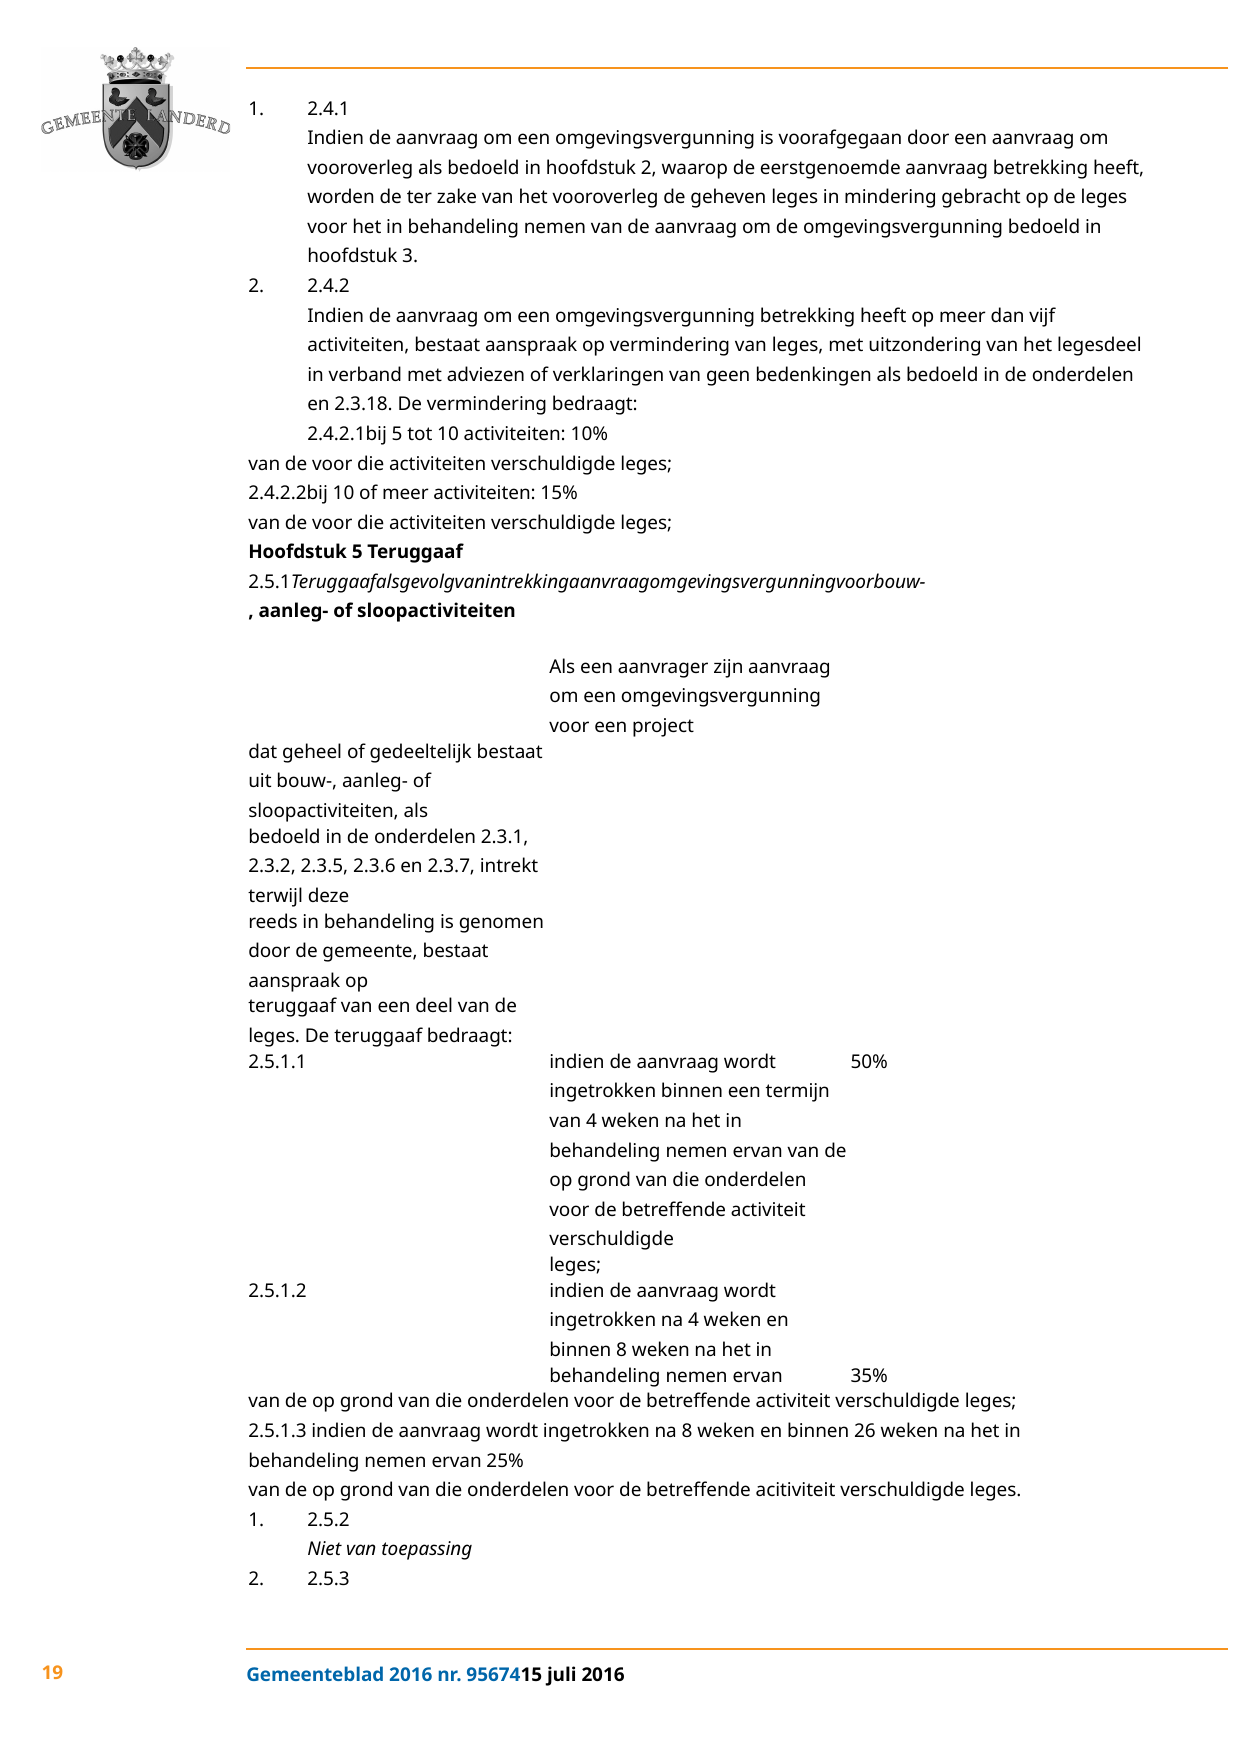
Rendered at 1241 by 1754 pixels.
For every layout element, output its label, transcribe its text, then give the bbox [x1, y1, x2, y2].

table_cell 2.5.1.2 [248, 1277, 549, 1362]
table_cell indien de aanvraag wordt ingetrokken binnen een termijn van 4 weken na het in behandeling nemen ervan van de op grond van die onderdelen voor de betreffende activiteit verschuldigde [549, 1048, 850, 1251]
table_cell reeds in behandeling is genomen door de gemeente, bestaat aanspraak op [248, 908, 549, 993]
table_cell 35% [850, 1362, 1152, 1388]
list Niet van toepassing [248, 1536, 1152, 1561]
text 2.4.2.2bij 10 of meer activiteiten: 15% [248, 479, 1152, 505]
table_cell [248, 1362, 549, 1388]
text 2.5.1.3 indien de aanvraag wordt ingetrokken na 8 weken en binnen 26 weken na het in [248, 1417, 1152, 1443]
picture [41, 47, 231, 172]
text 2.5.1Teruggaafalsgevolgvanintrekkingaanvraagomgevingsvergunningvoorbouw- [248, 568, 1152, 594]
table_cell [850, 1277, 1152, 1362]
list 2.4.1 [248, 95, 1152, 121]
list 2.4.2.1bij 5 tot 10 activiteiten: 10% [248, 420, 1152, 446]
table_cell dat geheel of gedeeltelijk bestaat uit bouw-, aanleg- of sloopactiviteiten, als [248, 738, 549, 823]
table_cell [549, 908, 850, 993]
table_cell teruggaaf van een deel van de leges. De teruggaaf bedraagt: [248, 993, 549, 1048]
table_cell behandeling nemen ervan [549, 1362, 850, 1388]
table_cell [850, 1251, 1152, 1277]
text , aanleg- of sloopactiviteiten [248, 598, 1152, 623]
table_cell leges; [549, 1251, 850, 1277]
list Indien de aanvraag om een omgevingsvergunning is voorafgegaan door een aanvraag om vooroverleg als bedoeld in hoofdstuk 2, waarop de eerstgenoemde aanvraag betrekking heeft, worden de ter zake van het vooroverleg de geheven leges in mindering gebracht op de leges voor het in behandeling nemen van de aanvraag om de omgevingsvergunning bedoeld in hoofdstuk 3. [248, 124, 1152, 268]
table_cell [549, 823, 850, 908]
table_cell [549, 993, 850, 1048]
table_header Als een aanvrager zijn aanvraag om een omgevingsvergunning voor een project [549, 653, 850, 738]
text van de op grond van die onderdelen voor de betreffende activiteit verschuldigde leges; [248, 1388, 1152, 1413]
table_cell 50% [850, 1048, 1152, 1251]
table_cell indien de aanvraag wordt ingetrokken na 4 weken en binnen 8 weken na het in [549, 1277, 850, 1362]
list Indien de aanvraag om een omgevingsvergunning betrekking heeft op meer dan vijf activiteiten, bestaat aanspraak op vermindering van leges, met uitzondering van het legesdeel in verband met adviezen of verklaringen van geen bedenkingen als bedoeld in de onderdelen en 2.3.18. De vermindering bedraagt: [248, 302, 1152, 416]
table_header [850, 653, 1152, 738]
text van de voor die activiteiten verschuldigde leges; [248, 450, 1152, 476]
table_cell bedoeld in de onderdelen 2.3.1, 2.3.2, 2.3.5, 2.3.6 en 2.3.7, intrekt terwijl deze [248, 823, 549, 908]
text behandeling nemen ervan 25% [248, 1447, 1152, 1473]
table_cell [248, 1251, 549, 1277]
list 2.4.2 [248, 272, 1152, 298]
table_header [248, 653, 549, 738]
table_cell [549, 738, 850, 823]
text van de voor die activiteiten verschuldigde leges; [248, 509, 1152, 535]
list 2.5.3 [248, 1565, 1152, 1591]
list 2.5.2 [248, 1506, 1152, 1532]
text Hoofdstuk 5 Teruggaaf [248, 538, 1152, 564]
table_cell 2.5.1.1 [248, 1048, 549, 1251]
text van de op grond van die onderdelen voor de betreffende acitiviteit verschuldigde leges. [248, 1476, 1152, 1502]
